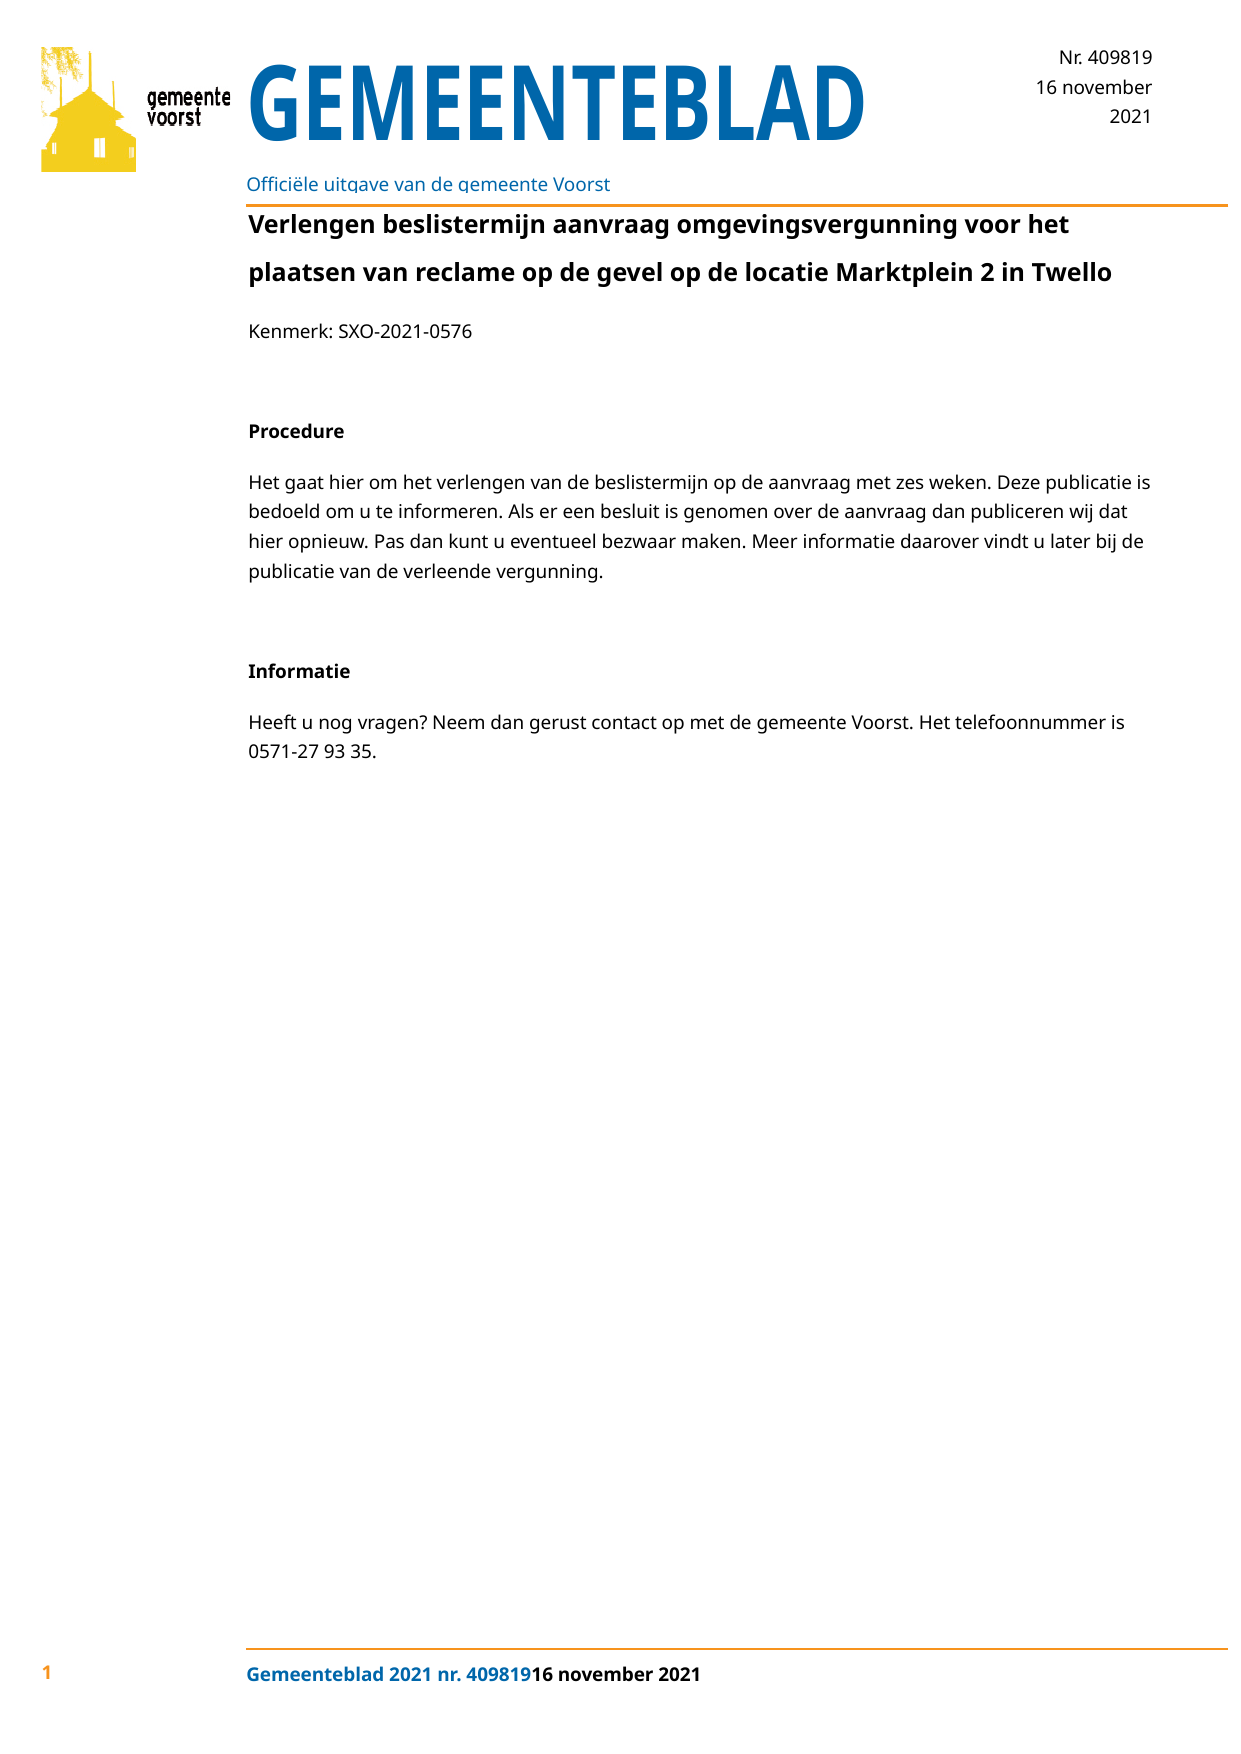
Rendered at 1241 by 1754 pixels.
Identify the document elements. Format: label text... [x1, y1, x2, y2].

picture [41, 47, 231, 172]
text Het gaat hier om het verlengen van de beslistermijn op de aanvraag met zes weken. Deze publicatie is bedoeld om u te informeren. Als er een besluit is genomen over de aanvraag dan publiceren wij dat hier opnieuw. Pas dan kunt u eventueel bezwaar maken. Meer informatie daarover vindt u later bij de publicatie van de verleende vergunning. [248, 469, 1152, 584]
text Verlengen beslistermijn aanvraag omgevingsvergunning voor het plaatsen van reclame op de gevel op de locatie Marktplein 2 in Twello [248, 207, 1152, 288]
text Kenmerk: SXO-2021-0576 [248, 318, 1152, 344]
text Heeft u nog vragen? Neem dan gerust contact op met de gemeente Voorst. Het telefoonnummer is 0571-27 93 35. [248, 709, 1152, 764]
text Informatie [248, 659, 1152, 684]
text Procedure [248, 419, 1152, 444]
